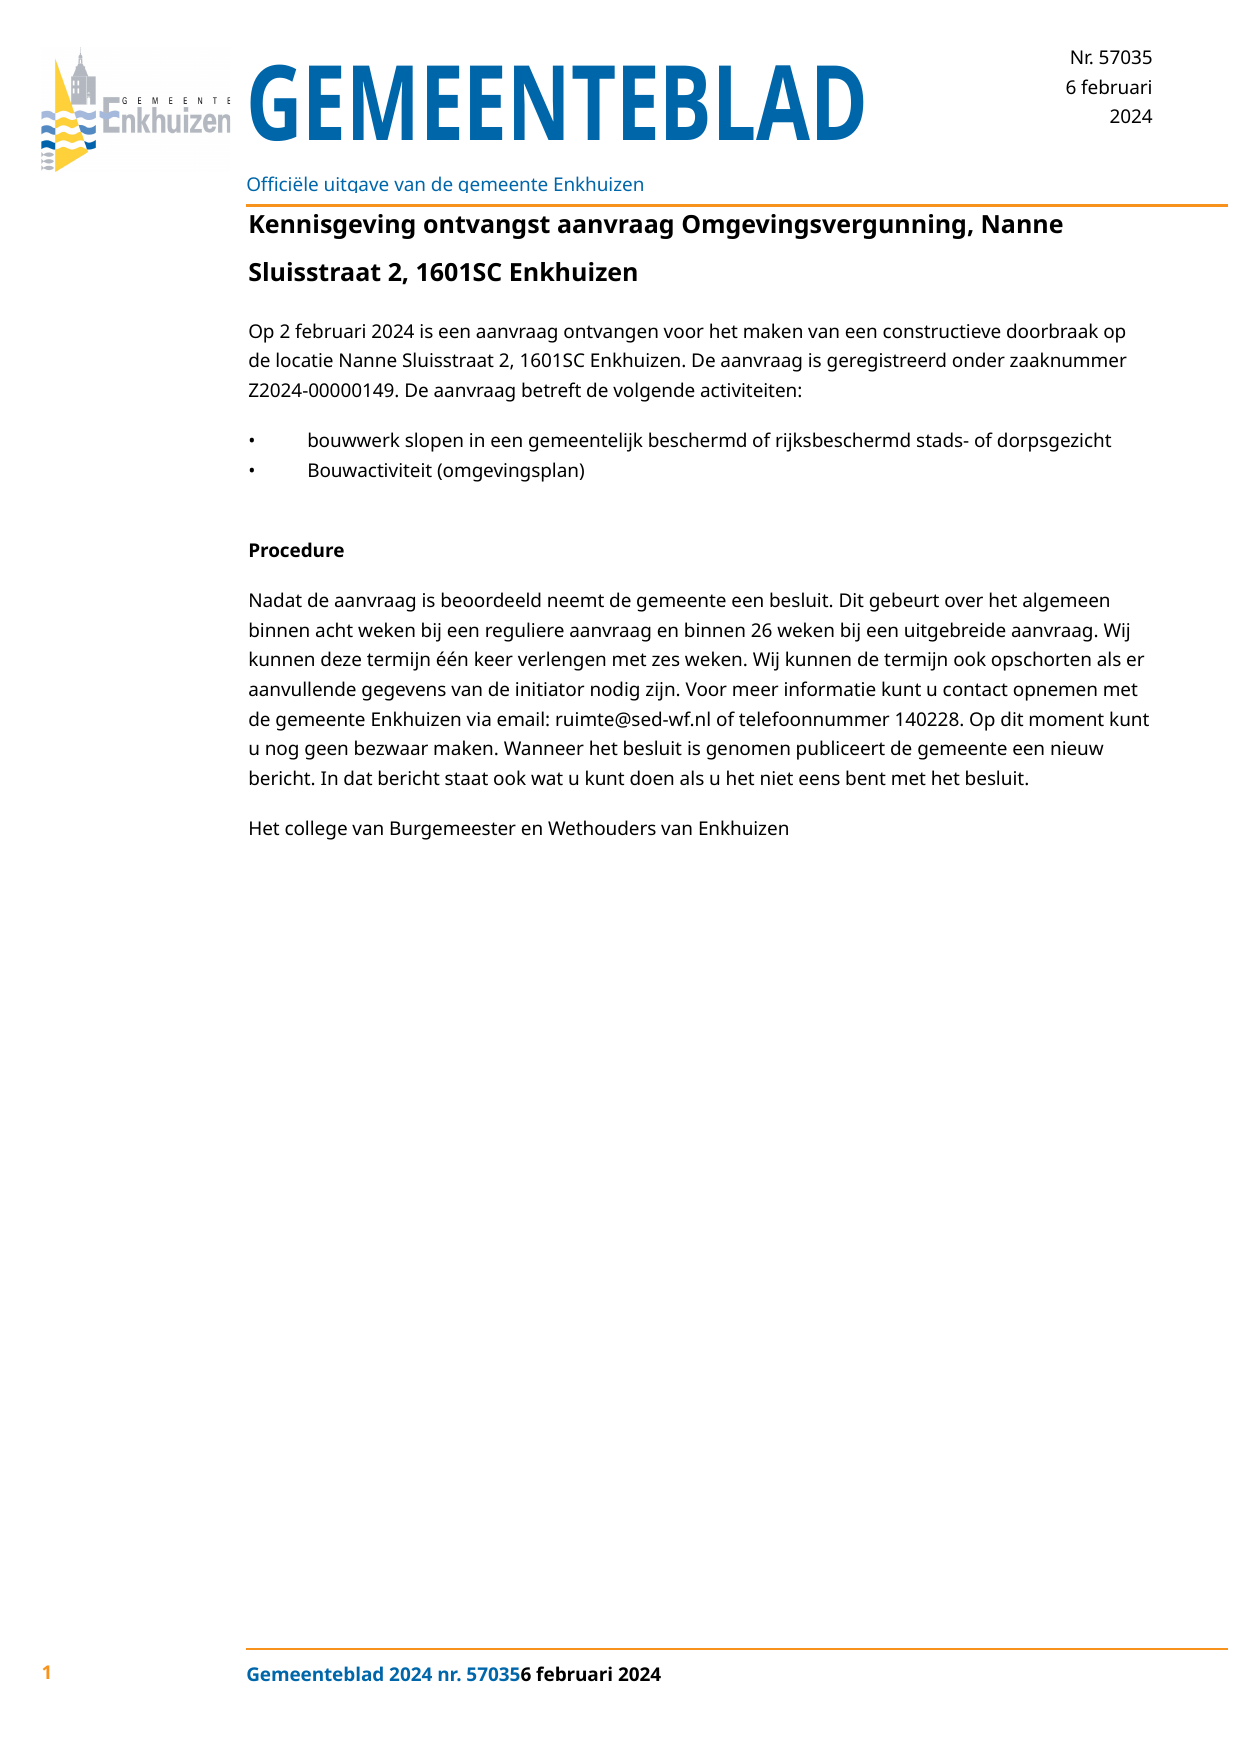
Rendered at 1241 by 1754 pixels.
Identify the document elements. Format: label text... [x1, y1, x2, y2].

text Op 2 februari 2024 is een aanvraag ontvangen voor het maken van een constructieve doorbraak op de locatie Nanne Sluisstraat 2, 1601SC Enkhuizen. De aanvraag is geregistreerd onder zaaknummer Z2024-00000149. De aanvraag betreft de volgende activiteiten: [248, 318, 1152, 403]
text Het college van Burgemeester en Wethouders van Enkhuizen [248, 815, 1152, 841]
picture [41, 47, 231, 172]
text Kennisgeving ontvangst aanvraag Omgevingsvergunning, Nanne Sluisstraat 2, 1601SC Enkhuizen [248, 207, 1152, 288]
list Bouwactiviteit (omgevingsplan) [248, 457, 1152, 483]
list bouwwerk slopen in een gemeentelijk beschermd of rijksbeschermd stads- of dorpsgezicht [248, 427, 1152, 453]
text Nadat de aanvraag is beoordeeld neemt de gemeente een besluit. Dit gebeurt over het algemeen binnen acht weken bij een reguliere aanvraag en binnen 26 weken bij een uitgebreide aanvraag. Wij kunnen deze termijn één keer verlengen met zes weken. Wij kunnen de termijn ook opschorten als er aanvullende gegevens van de initiator nodig zijn. Voor meer informatie kunt u contact opnemen met de gemeente Enkhuizen via email: ruimte@sed-wf.nl of telefoonnummer 140228. Op dit moment kunt u nog geen bezwaar maken. Wanneer het besluit is genomen publiceert de gemeente een nieuw bericht. In dat bericht staat ook wat u kunt doen als u het niet eens bent met het besluit. [248, 587, 1152, 791]
text Procedure [248, 537, 1152, 563]
